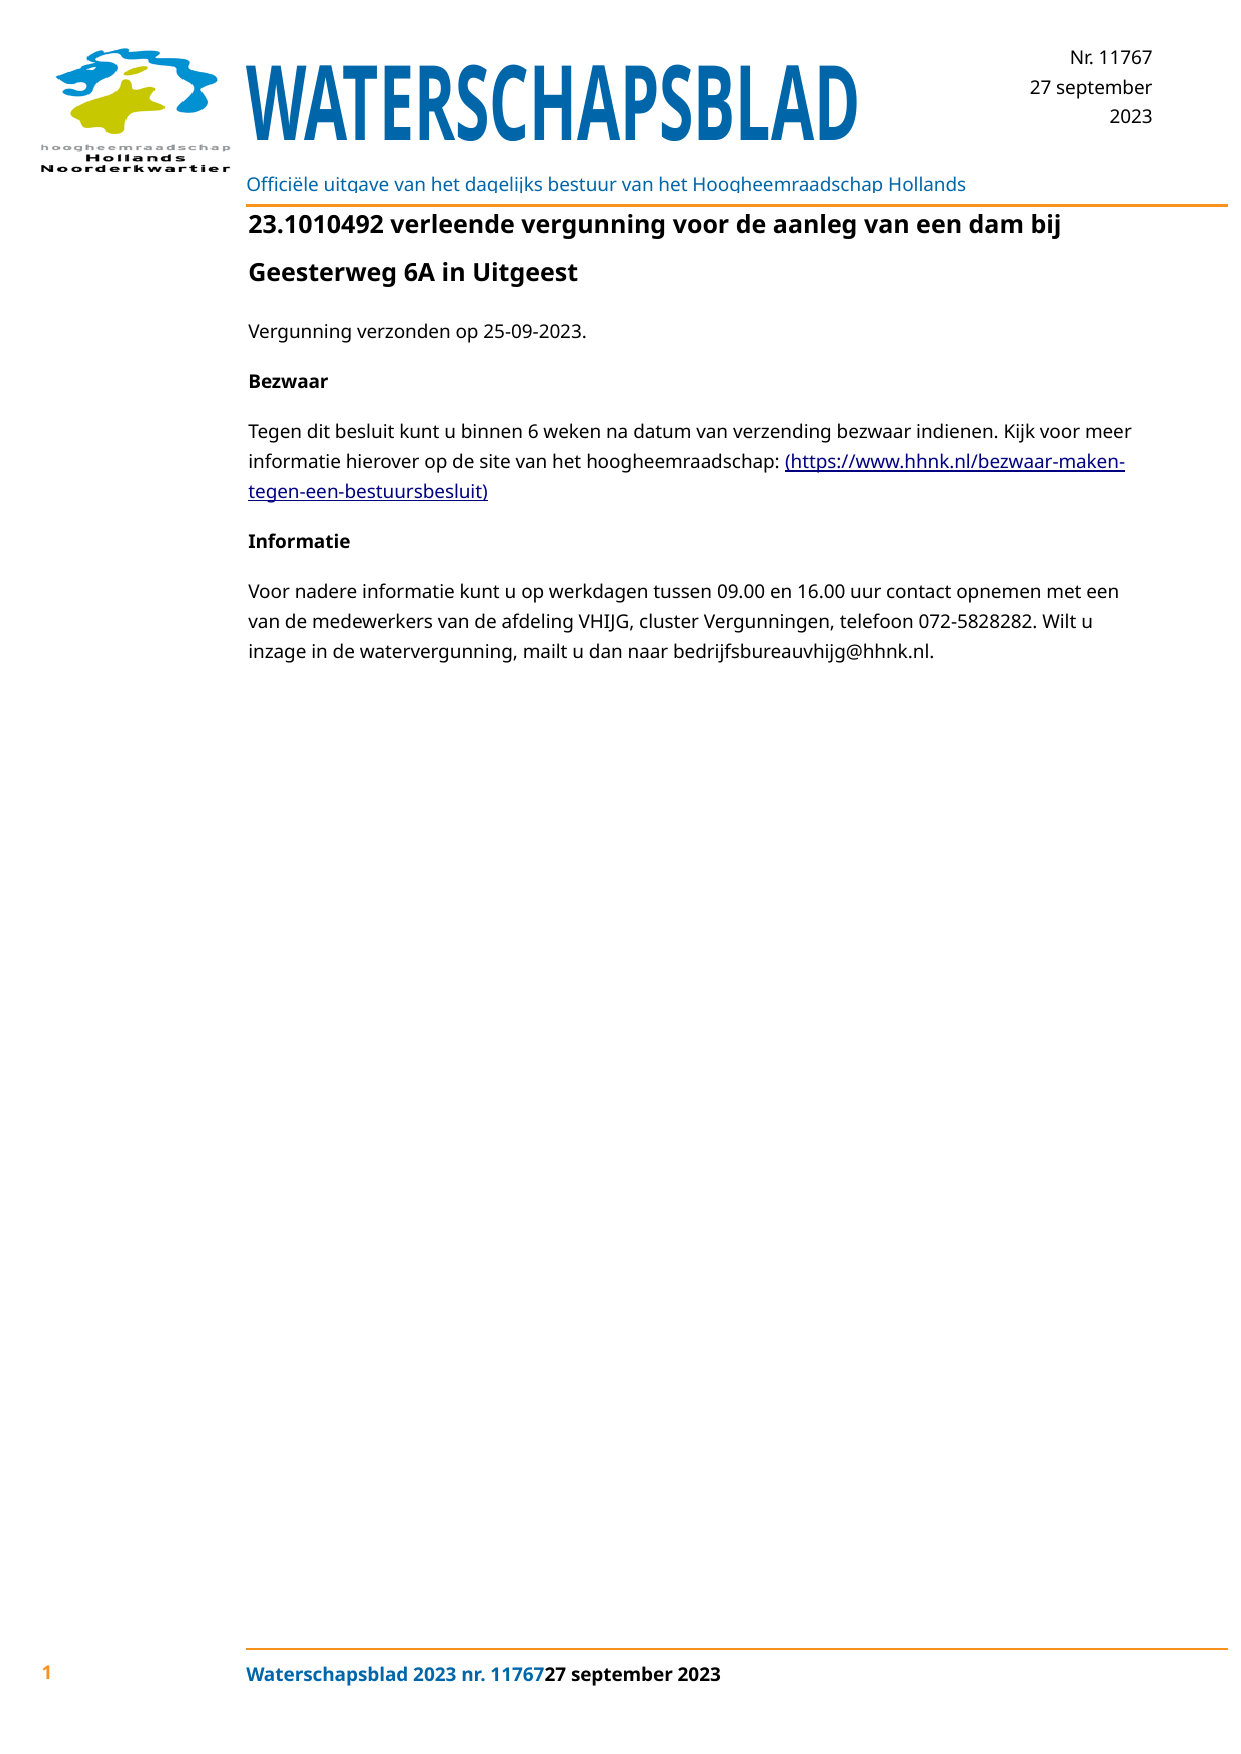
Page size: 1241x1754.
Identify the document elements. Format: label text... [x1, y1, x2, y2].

text Vergunning verzonden op 25-09-2023. [248, 318, 1152, 344]
picture [41, 47, 231, 172]
text Voor nadere informatie kunt u op werkdagen tussen 09.00 en 16.00 uur contact opnemen met een van de medewerkers van de afdeling VHIJG, cluster Vergunningen, telefoon 072-5828282. Wilt u inzage in de watervergunning, mailt u dan naar bedrijfsbureauvhijg@hhnk.nl. [248, 579, 1152, 664]
text Informatie [248, 528, 1152, 554]
text 23.1010492 verleende vergunning voor de aanleg van een dam bij Geesterweg 6A in Uitgeest [248, 207, 1152, 288]
text Tegen dit besluit kunt u binnen 6 weken na datum van verzending bezwaar indienen. Kijk voor meer informatie hierover op de site van het hoogheemraadschap: (https://www.hhnk.nl/bezwaar-maken-tegen-een-bestuursbesluit) [248, 419, 1152, 504]
text Bezwaar [248, 368, 1152, 394]
